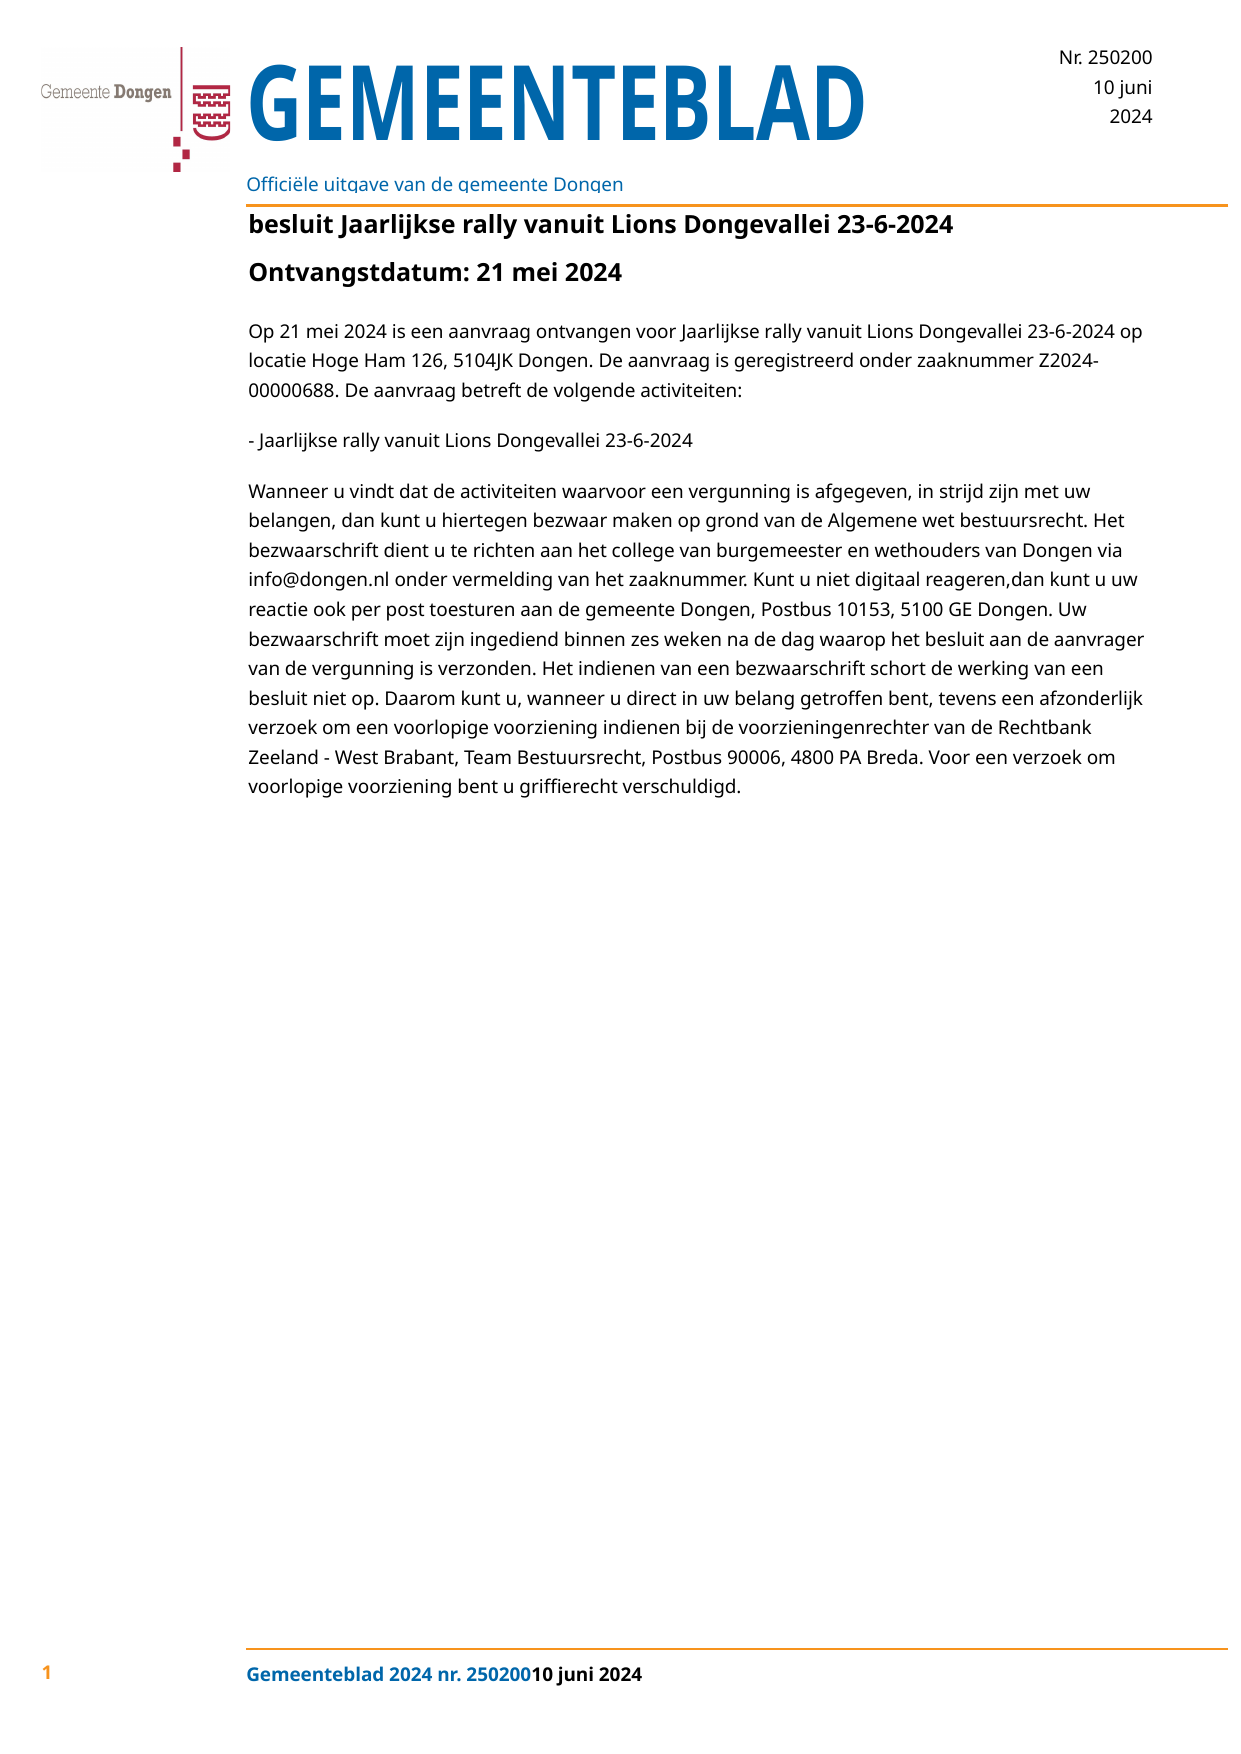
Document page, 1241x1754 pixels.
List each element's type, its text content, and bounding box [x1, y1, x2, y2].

text - Jaarlijkse rally vanuit Lions Dongevallei 23-6-2024 [248, 427, 1152, 453]
text Wanneer u vindt dat de activiteiten waarvoor een vergunning is afgegeven, in strijd zijn met uw belangen, dan kunt u hiertegen bezwaar maken op grond van de Algemene wet bestuursrecht. Het bezwaarschrift dient u te richten aan het college van burgemeester en wethouders van Dongen via info@dongen.nl onder vermelding van het zaaknummer. Kunt u niet digitaal reageren,dan kunt u uw reactie ook per post toesturen aan de gemeente Dongen, Postbus 10153, 5100 GE Dongen. Uw bezwaarschrift moet zijn ingediend binnen zes weken na de dag waarop het besluit aan de aanvrager van de vergunning is verzonden. Het indienen van een bezwaarschrift schort de werking van een besluit niet op. Daarom kunt u, wanneer u direct in uw belang getroffen bent, tevens een afzonderlijk verzoek om een voorlopige voorziening indienen bij de voorzieningenrechter van de Rechtbank Zeeland - West Brabant, Team Bestuursrecht, Postbus 90006, 4800 PA Breda. Voor een verzoek om voorlopige voorziening bent u griffierecht verschuldigd. [248, 478, 1152, 799]
text Op 21 mei 2024 is een aanvraag ontvangen voor Jaarlijkse rally vanuit Lions Dongevallei 23-6-2024 op locatie Hoge Ham 126, 5104JK Dongen. De aanvraag is geregistreerd onder zaaknummer Z2024-00000688. De aanvraag betreft de volgende activiteiten: [248, 318, 1152, 403]
text besluit Jaarlijkse rally vanuit Lions Dongevallei 23-6-2024 Ontvangstdatum: 21 mei 2024 [248, 207, 1152, 288]
picture [41, 47, 231, 172]
